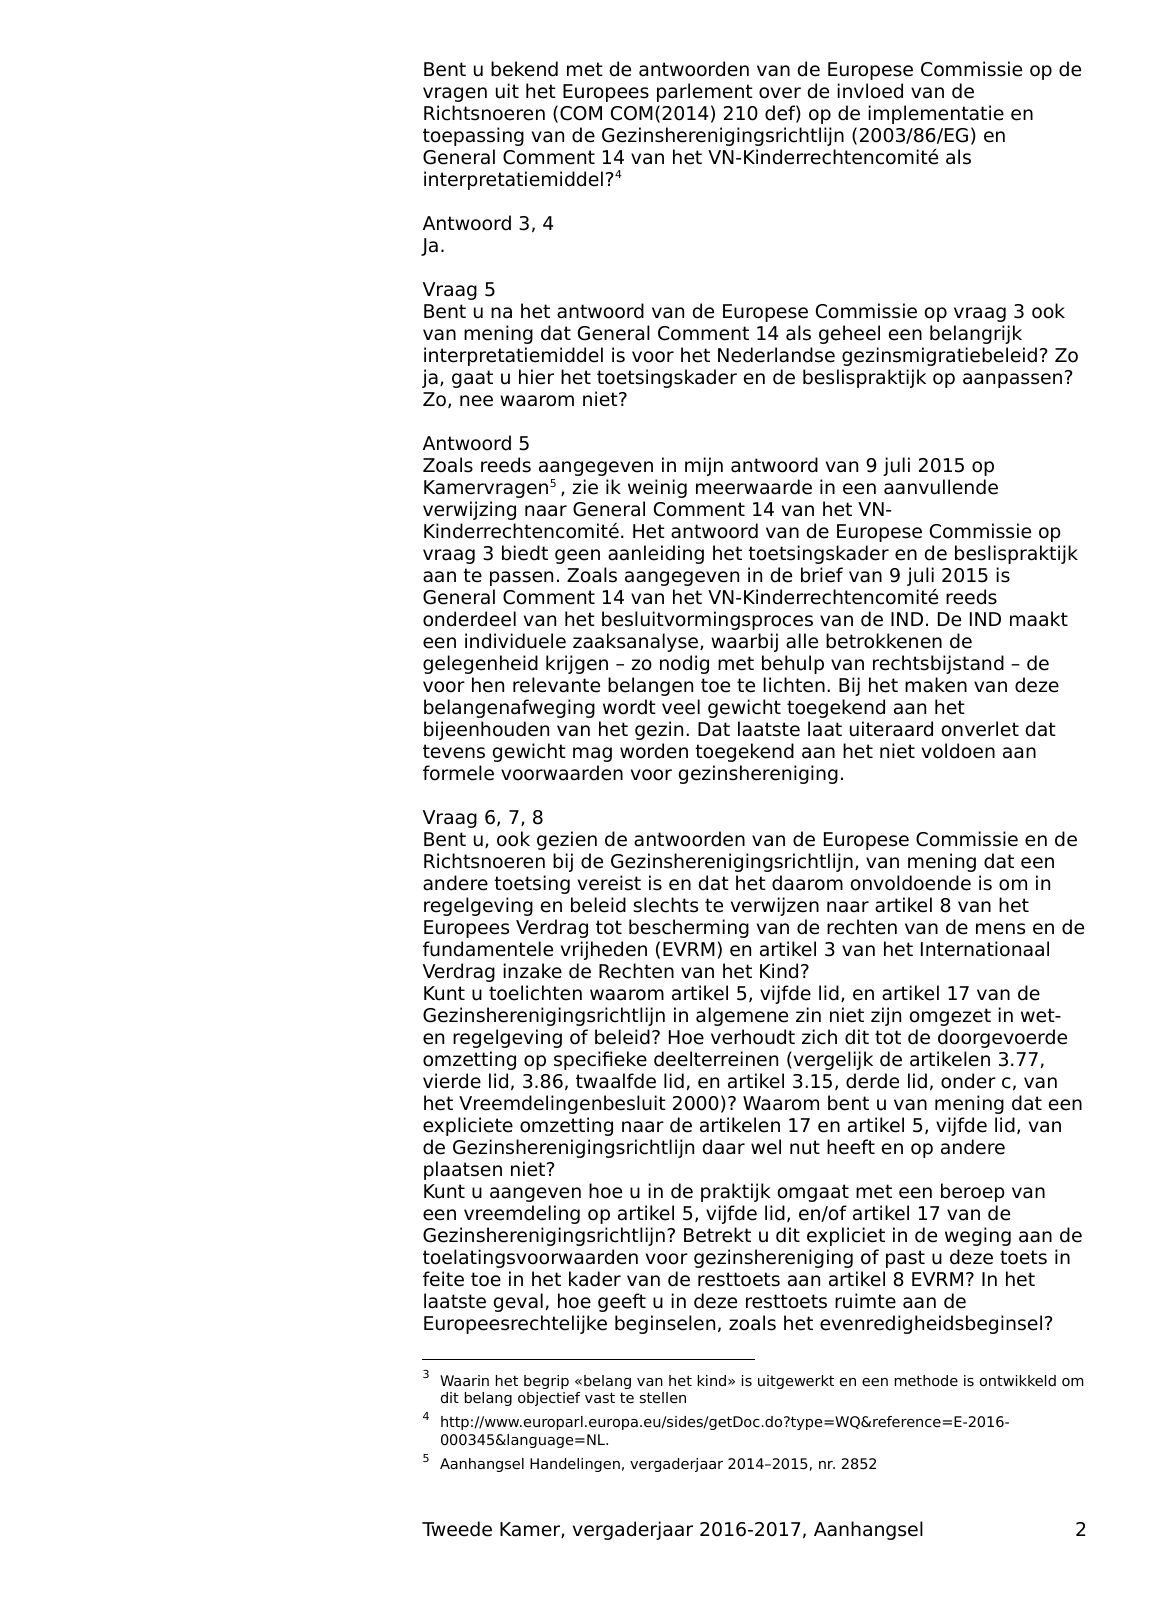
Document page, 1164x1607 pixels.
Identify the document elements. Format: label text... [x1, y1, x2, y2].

text Bent u na het antwoord van de Europese Commissie op vraag 3 ook van mening dat General Comment 14 als geheel een belangrijk interpretatiemiddel is voor het Nederlandse gezinsmigratiebeleid? Zo ja, gaat u hier het toetsingskader en de beslispraktijk op aanpassen? Zo, nee waarom niet? [422, 301, 1087, 411]
text Antwoord 3, 4 [422, 213, 1087, 235]
text Waarin het begrip «belang van het kind» is uitgewerkt en een methode is ontwikkeld om dit belang objectief vast te stellen [422, 1368, 1087, 1407]
text Antwoord 5 [422, 433, 1087, 455]
text Zoals reeds aangegeven in mijn antwoord van 9 juli 2015 op Kamervragen, zie ik weinig meerwaarde in een aanvullende verwijzing naar General Comment 14 van het VN-Kinderrechtencomité. Het antwoord van de Europese Commissie op vraag 3 biedt geen aanleiding het toetsingskader en de beslispraktijk aan te passen. Zoals aangegeven in de brief van 9 juli 2015 is General Comment 14 van het VN-Kinderrechtencomité reeds onderdeel van het besluitvormingsproces van de IND. De IND maakt een individuele zaaksanalyse, waarbij alle betrokkenen de gelegenheid krijgen – zo nodig met behulp van rechtsbijstand – de voor hen relevante belangen toe te lichten. Bij het maken van deze belangenafweging wordt veel gewicht toegekend aan het bijeenhouden van het gezin. Dat laatste laat uiteraard onverlet dat tevens gewicht mag worden toegekend aan het niet voldoen aan formele voorwaarden voor gezinshereniging. [422, 455, 1087, 785]
text Vraag 5 [422, 279, 1087, 301]
text Aanhangsel Handelingen, vergaderjaar 2014–2015, nr. 2852 [422, 1452, 1087, 1474]
text Bent u bekend met de antwoorden van de Europese Commissie op de vragen uit het Europees parlement over de invloed van de Richtsnoeren (COM COM(2014) 210 def) op de implementatie en toepassing van de Gezinsherenigingsrichtlijn (2003/86/EG) en General Comment 14 van het VN-Kinderrechtencomité als interpretatiemiddel? [422, 59, 1087, 191]
text Vraag 6, 7, 8 [422, 807, 1087, 829]
text Kunt u aangeven hoe u in de praktijk omgaat met een beroep van een vreemdeling op artikel 5, vijfde lid, en/of artikel 17 van de Gezinsherenigingsrichtlijn? Betrekt u dit expliciet in de weging aan de toelatingsvoorwaarden voor gezinshereniging of past u deze toets in feite toe in het kader van de resttoets aan artikel 8 EVRM? In het laatste geval, hoe geeft u in deze resttoets ruimte aan de Europeesrechtelijke beginselen, zoals het evenredigheidsbeginsel? [422, 1181, 1087, 1335]
text Bent u, ook gezien de antwoorden van de Europese Commissie en de Richtsnoeren bij de Gezinsherenigingsrichtlijn, van mening dat een andere toetsing vereist is en dat het daarom onvoldoende is om in regelgeving en beleid slechts te verwijzen naar artikel 8 van het Europees Verdrag tot bescherming van de rechten van de mens en de fundamentele vrijheden (EVRM) en artikel 3 van het Internationaal Verdrag inzake de Rechten van het Kind? [422, 829, 1087, 983]
text Kunt u toelichten waarom artikel 5, vijfde lid, en artikel 17 van de Gezinsherenigingsrichtlijn in algemene zin niet zijn omgezet in wet- en regelgeving of beleid? Hoe verhoudt zich dit tot de doorgevoerde omzetting op specifieke deelterreinen (vergelijk de artikelen 3.77, vierde lid, 3.86, twaalfde lid, en artikel 3.15, derde lid, onder c, van het Vreemdelingenbesluit 2000)? Waarom bent u van mening dat een expliciete omzetting naar de artikelen 17 en artikel 5, vijfde lid, van de Gezinsherenigingsrichtlijn daar wel nut heeft en op andere plaatsen niet? [422, 983, 1087, 1181]
text http://www.europarl.europa.eu/sides/getDoc.do?type=WQ&reference=E-2016-000345&language=NL. [422, 1410, 1087, 1449]
text Ja. [422, 235, 1087, 257]
